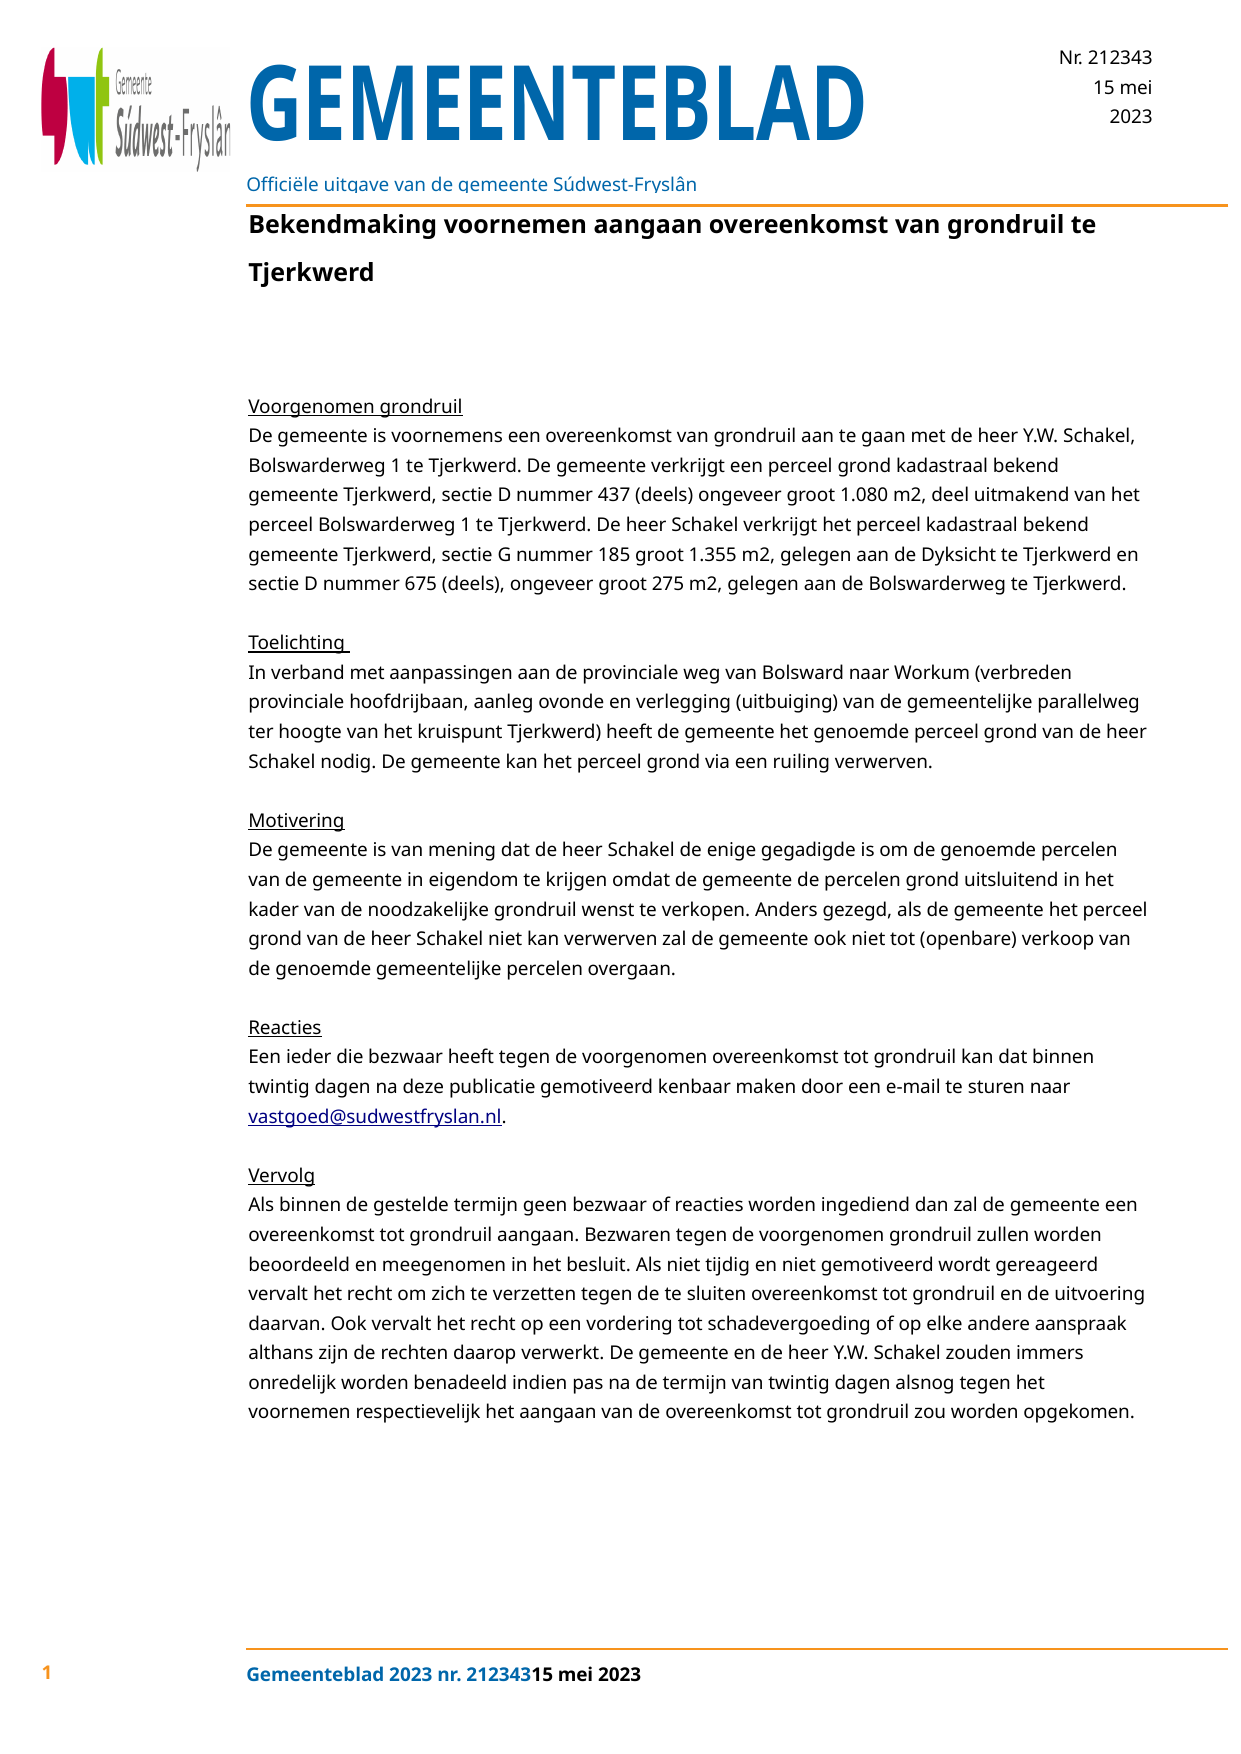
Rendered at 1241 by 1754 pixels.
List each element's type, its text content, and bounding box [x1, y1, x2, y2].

text Als binnen de gestelde termijn geen bezwaar of reacties worden ingediend dan zal de gemeente een overeenkomst tot grondruil aangaan. Bezwaren tegen de voorgenomen grondruil zullen worden beoordeeld en meegenomen in het besluit. Als niet tijdig en niet gemotiveerd wordt gereageerd vervalt het recht om zich te verzetten tegen de te sluiten overeenkomst tot grondruil en de uitvoering daarvan. Ook vervalt het recht op een vordering tot schadevergoeding of op elke andere aanspraak althans zijn de rechten daarop verwerkt. De gemeente en de heer Y.W. Schakel zouden immers onredelijk worden benadeeld indien pas na de termijn van twintig dagen alsnog tegen het voornemen respectievelijk het aangaan van de overeenkomst tot grondruil zou worden opgekomen. [248, 1192, 1152, 1424]
text Toelichting [248, 629, 1152, 655]
text De gemeente is van mening dat de heer Schakel de enige gegadigde is om de genoemde percelen van de gemeente in eigendom te krijgen omdat de gemeente de percelen grond uitsluitend in het kader van de noodzakelijke grondruil wenst te verkopen. Anders gezegd, als de gemeente het perceel grond van de heer Schakel niet kan verwerven zal de gemeente ook niet tot (openbare) verkoop van de genoemde gemeentelijke percelen overgaan. [248, 837, 1152, 981]
text Bekendmaking voornemen aangaan overeenkomst van grondruil te Tjerkwerd [248, 207, 1152, 288]
text Motivering [248, 807, 1152, 833]
picture [41, 47, 231, 172]
text De gemeente is voornemens een overeenkomst van grondruil aan te gaan met de heer Y.W. Schakel, Bolswarderweg 1 te Tjerkwerd. De gemeente verkrijgt een perceel grond kadastraal bekend gemeente Tjerkwerd, sectie D nummer 437 (deels) ongeveer groot 1.080 m2, deel uitmakend van het perceel Bolswarderweg 1 te Tjerkwerd. De heer Schakel verkrijgt het perceel kadastraal bekend gemeente Tjerkwerd, sectie G nummer 185 groot 1.355 m2, gelegen aan de Dyksicht te Tjerkwerd en sectie D nummer 675 (deels), ongeveer groot 275 m2, gelegen aan de Bolswarderweg te Tjerkwerd. [248, 422, 1152, 596]
text Een ieder die bezwaar heeft tegen de voorgenomen overeenkomst tot grondruil kan dat binnen twintig dagen na deze publicatie gemotiveerd kenbaar maken door een e-mail te sturen naar vastgoed@sudwestfryslan.nl. [248, 1044, 1152, 1129]
text Voorgenomen grondruil [248, 393, 1152, 419]
text Reacties [248, 1014, 1152, 1040]
text In verband met aanpassingen aan de provinciale weg van Bolsward naar Workum (verbreden provinciale hoofdrijbaan, aanleg ovonde en verlegging (uitbuiging) van de gemeentelijke parallelweg ter hoogte van het kruispunt Tjerkwerd) heeft de gemeente het genoemde perceel grond van de heer Schakel nodig. De gemeente kan het perceel grond via een ruiling verwerven. [248, 659, 1152, 774]
text Vervolg [248, 1162, 1152, 1188]
